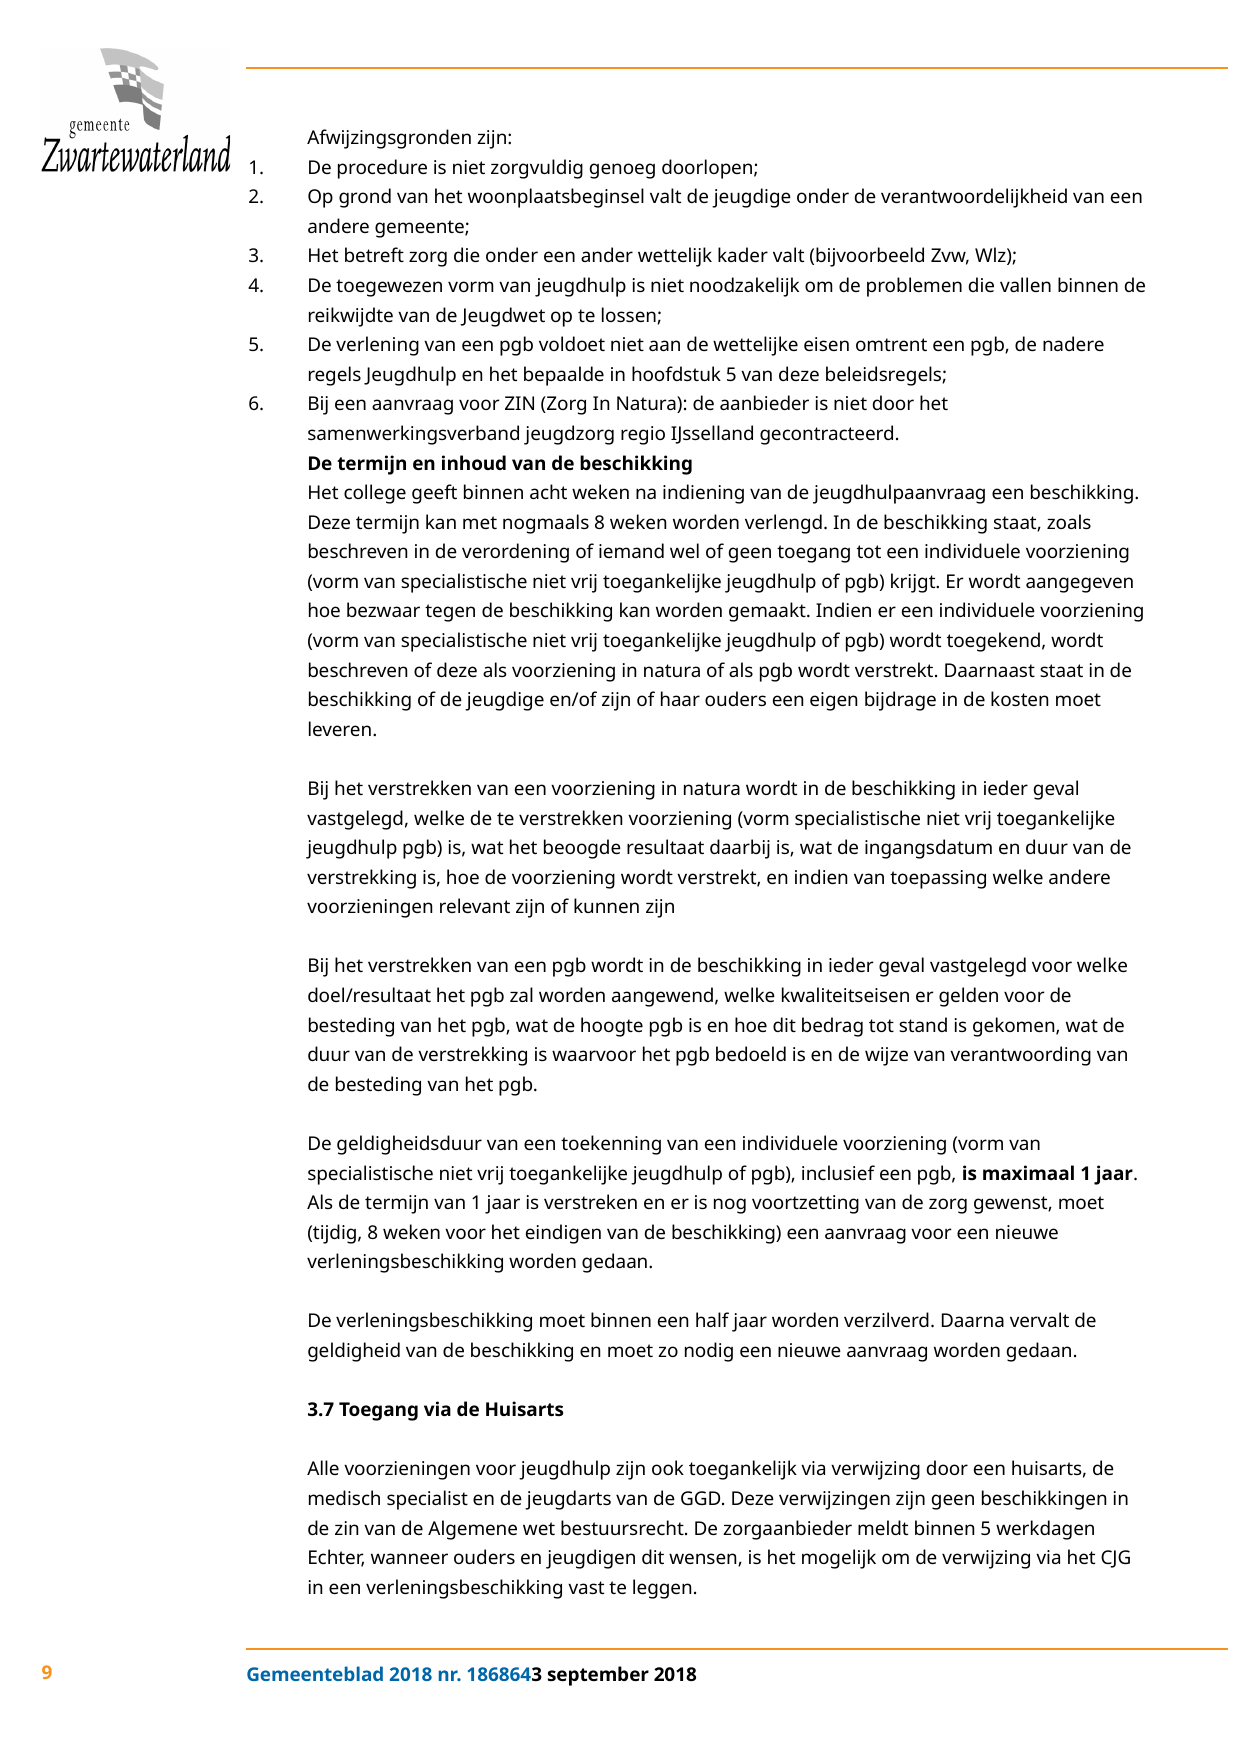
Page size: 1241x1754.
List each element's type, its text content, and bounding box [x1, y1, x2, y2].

list De geldigheidsduur van een toekenning van een individuele voorziening (vorm van specialistische niet vrij toegankelijke jeugdhulp of pgb), inclusief een pgb, is maximaal 1 jaar. Als de termijn van 1 jaar is verstreken en er is nog voortzetting van de zorg gewenst, moet (tijdig, 8 weken voor het eindigen van de beschikking) een aanvraag voor een nieuwe verleningsbeschikking worden gedaan. [248, 1130, 1152, 1274]
list Alle voorzieningen voor jeugdhulp zijn ook toegankelijk via verwijzing door een huisarts, de medisch specialist en de jeugdarts van de GGD. Deze verwijzingen zijn geen beschikkingen in de zin van de Algemene wet bestuursrecht. De zorgaanbieder meldt binnen 5 werkdagen [248, 1456, 1152, 1541]
list Op grond van het woonplaatsbeginsel valt de jeugdige onder de verantwoordelijkheid van een andere gemeente; [248, 183, 1152, 239]
list Bij het verstrekken van een voorziening in natura wordt in de beschikking in ieder geval vastgelegd, welke de te verstrekken voorziening (vorm specialistische niet vrij toegankelijke jeugdhulp pgb) is, wat het beoogde resultaat daarbij is, wat de ingangsdatum en duur van de verstrekking is, hoe de voorziening wordt verstrekt, en indien van toepassing welke andere voorzieningen relevant zijn of kunnen zijn [248, 775, 1152, 919]
picture [41, 47, 231, 172]
list Bij het verstrekken van een pgb wordt in de beschikking in ieder geval vastgelegd voor welke doel/resultaat het pgb zal worden aangewend, welke kwaliteitseisen er gelden voor de besteding van het pgb, wat de hoogte pgb is en hoe dit bedrag tot stand is gekomen, wat de duur van de verstrekking is waarvoor het pgb bedoeld is en de wijze van verantwoording van de besteding van het pgb. [248, 953, 1152, 1097]
list Het betreft zorg die onder een ander wettelijk kader valt (bijvoorbeeld Zvw, Wlz); [248, 243, 1152, 268]
list Afwijzingsgronden zijn: [248, 124, 1152, 150]
list De termijn en inhoud van de beschikking [248, 450, 1152, 476]
list De verlening van een pgb voldoet niet aan de wettelijke eisen omtrent een pgb, de nadere regels Jeugdhulp en het bepaalde in hoofdstuk 5 van deze beleidsregels; [248, 331, 1152, 387]
list Bij een aanvraag voor ZIN (Zorg In Natura): de aanbieder is niet door het samenwerkingsverband jeugdzorg regio IJsselland gecontracteerd. [248, 391, 1152, 446]
list De toegewezen vorm van jeugdhulp is niet noodzakelijk om de problemen die vallen binnen de reikwijdte van de Jeugdwet op te lossen; [248, 272, 1152, 328]
list Echter, wanneer ouders en jeugdigen dit wensen, is het mogelijk om de verwijzing via het CJG in een verleningsbeschikking vast te leggen. [248, 1544, 1152, 1600]
list Het college geeft binnen acht weken na indiening van de jeugdhulpaanvraag een beschikking. [248, 479, 1152, 505]
list Deze termijn kan met nogmaals 8 weken worden verlengd. In de beschikking staat, zoals beschreven in de verordening of iemand wel of geen toegang tot een individuele voorziening (vorm van specialistische niet vrij toegankelijke jeugdhulp of pgb) krijgt. Er wordt aangegeven hoe bezwaar tegen de beschikking kan worden gemaakt. Indien er een individuele voorziening (vorm van specialistische niet vrij toegankelijke jeugdhulp of pgb) wordt toegekend, wordt beschreven of deze als voorziening in natura of als pgb wordt verstrekt. Daarnaast staat in de beschikking of de jeugdige en/of zijn of haar ouders een eigen bijdrage in de kosten moet leveren. [248, 509, 1152, 742]
list De procedure is niet zorgvuldig genoeg doorlopen; [248, 154, 1152, 180]
list De verleningsbeschikking moet binnen een half jaar worden verzilverd. Daarna vervalt de geldigheid van de beschikking en moet zo nodig een nieuwe aanvraag worden gedaan. [248, 1308, 1152, 1363]
list 3.7 Toegang via de Huisarts [248, 1396, 1152, 1422]
